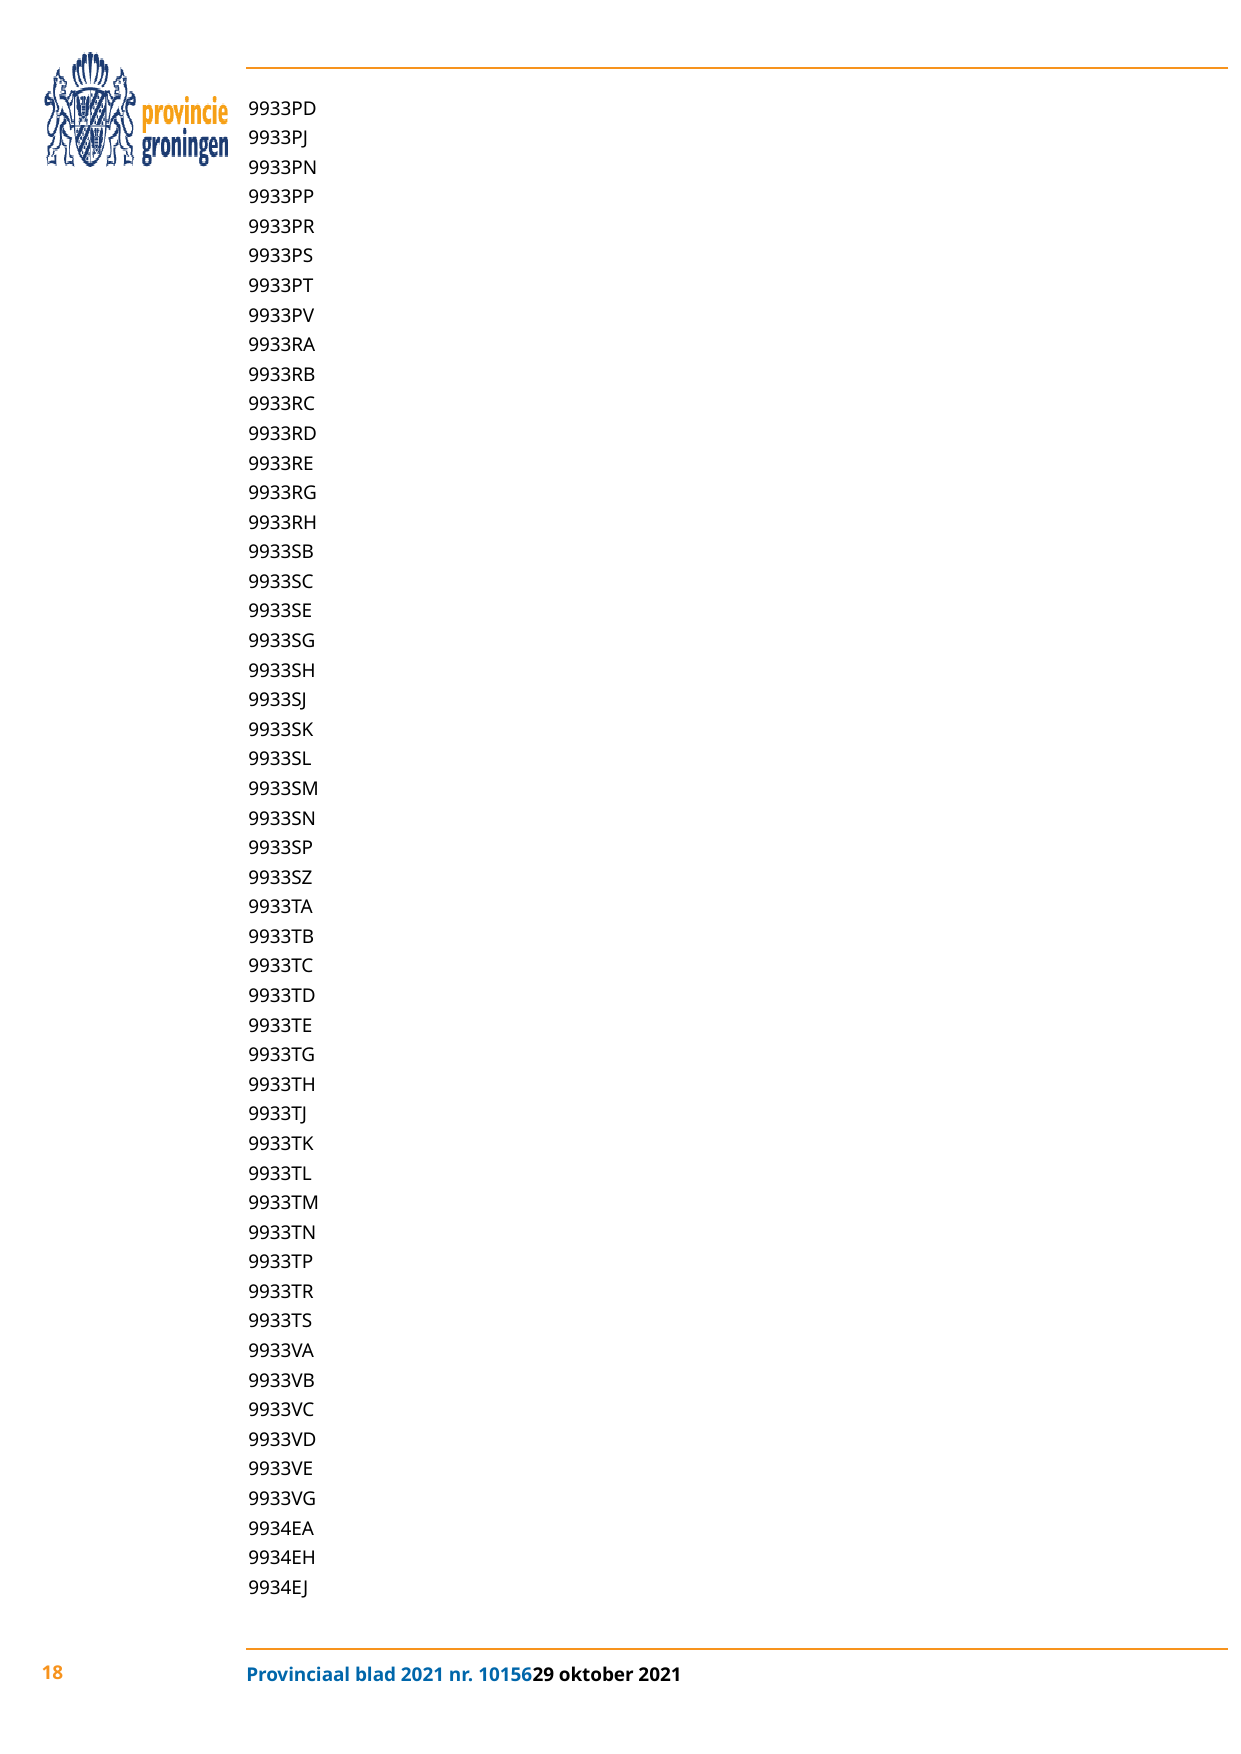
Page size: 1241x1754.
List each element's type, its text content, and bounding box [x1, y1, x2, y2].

text 9933PS [248, 243, 1152, 268]
text 9933RB [248, 361, 1152, 387]
text 9933SK [248, 716, 1152, 742]
text 9933TS [248, 1308, 1152, 1333]
text 9933PP [248, 183, 1152, 209]
text 9933SE [248, 598, 1152, 623]
text 9934EJ [248, 1574, 1152, 1600]
text 9933PV [248, 302, 1152, 328]
text 9933SB [248, 538, 1152, 564]
text 9933TB [248, 923, 1152, 949]
text 9933TP [248, 1248, 1152, 1274]
text 9933RH [248, 509, 1152, 535]
text 9933SM [248, 775, 1152, 801]
text 9933VC [248, 1396, 1152, 1422]
text 9933VG [248, 1485, 1152, 1511]
text 9933RE [248, 450, 1152, 476]
text 9933RG [248, 479, 1152, 505]
text 9933SH [248, 657, 1152, 683]
text 9933TH [248, 1071, 1152, 1097]
text 9933SC [248, 568, 1152, 594]
text 9933RD [248, 420, 1152, 446]
text 9933PN [248, 154, 1152, 180]
text 9933VD [248, 1426, 1152, 1452]
text 9933TK [248, 1130, 1152, 1156]
text 9933VB [248, 1367, 1152, 1393]
text 9933RA [248, 331, 1152, 357]
text 9933SG [248, 627, 1152, 653]
text 9933TN [248, 1219, 1152, 1245]
text 9933TL [248, 1160, 1152, 1186]
text 9933SZ [248, 864, 1152, 890]
text 9933TA [248, 893, 1152, 919]
text 9933SP [248, 834, 1152, 860]
text 9933TD [248, 982, 1152, 1008]
text 9933TG [248, 1041, 1152, 1067]
text 9933PJ [248, 124, 1152, 150]
text 9933VA [248, 1337, 1152, 1363]
text 9933SN [248, 805, 1152, 831]
text 9933PD [248, 95, 1152, 121]
picture [41, 47, 231, 172]
text 9933TE [248, 1012, 1152, 1038]
text 9933PT [248, 272, 1152, 298]
text 9933TR [248, 1278, 1152, 1304]
text 9933RC [248, 391, 1152, 416]
text 9933SJ [248, 686, 1152, 712]
text 9933TJ [248, 1101, 1152, 1126]
text 9933TC [248, 953, 1152, 978]
text 9934EH [248, 1544, 1152, 1570]
text 9933SL [248, 746, 1152, 771]
text 9933VE [248, 1456, 1152, 1481]
text 9933TM [248, 1189, 1152, 1215]
text 9933PR [248, 213, 1152, 239]
text 9934EA [248, 1515, 1152, 1541]
